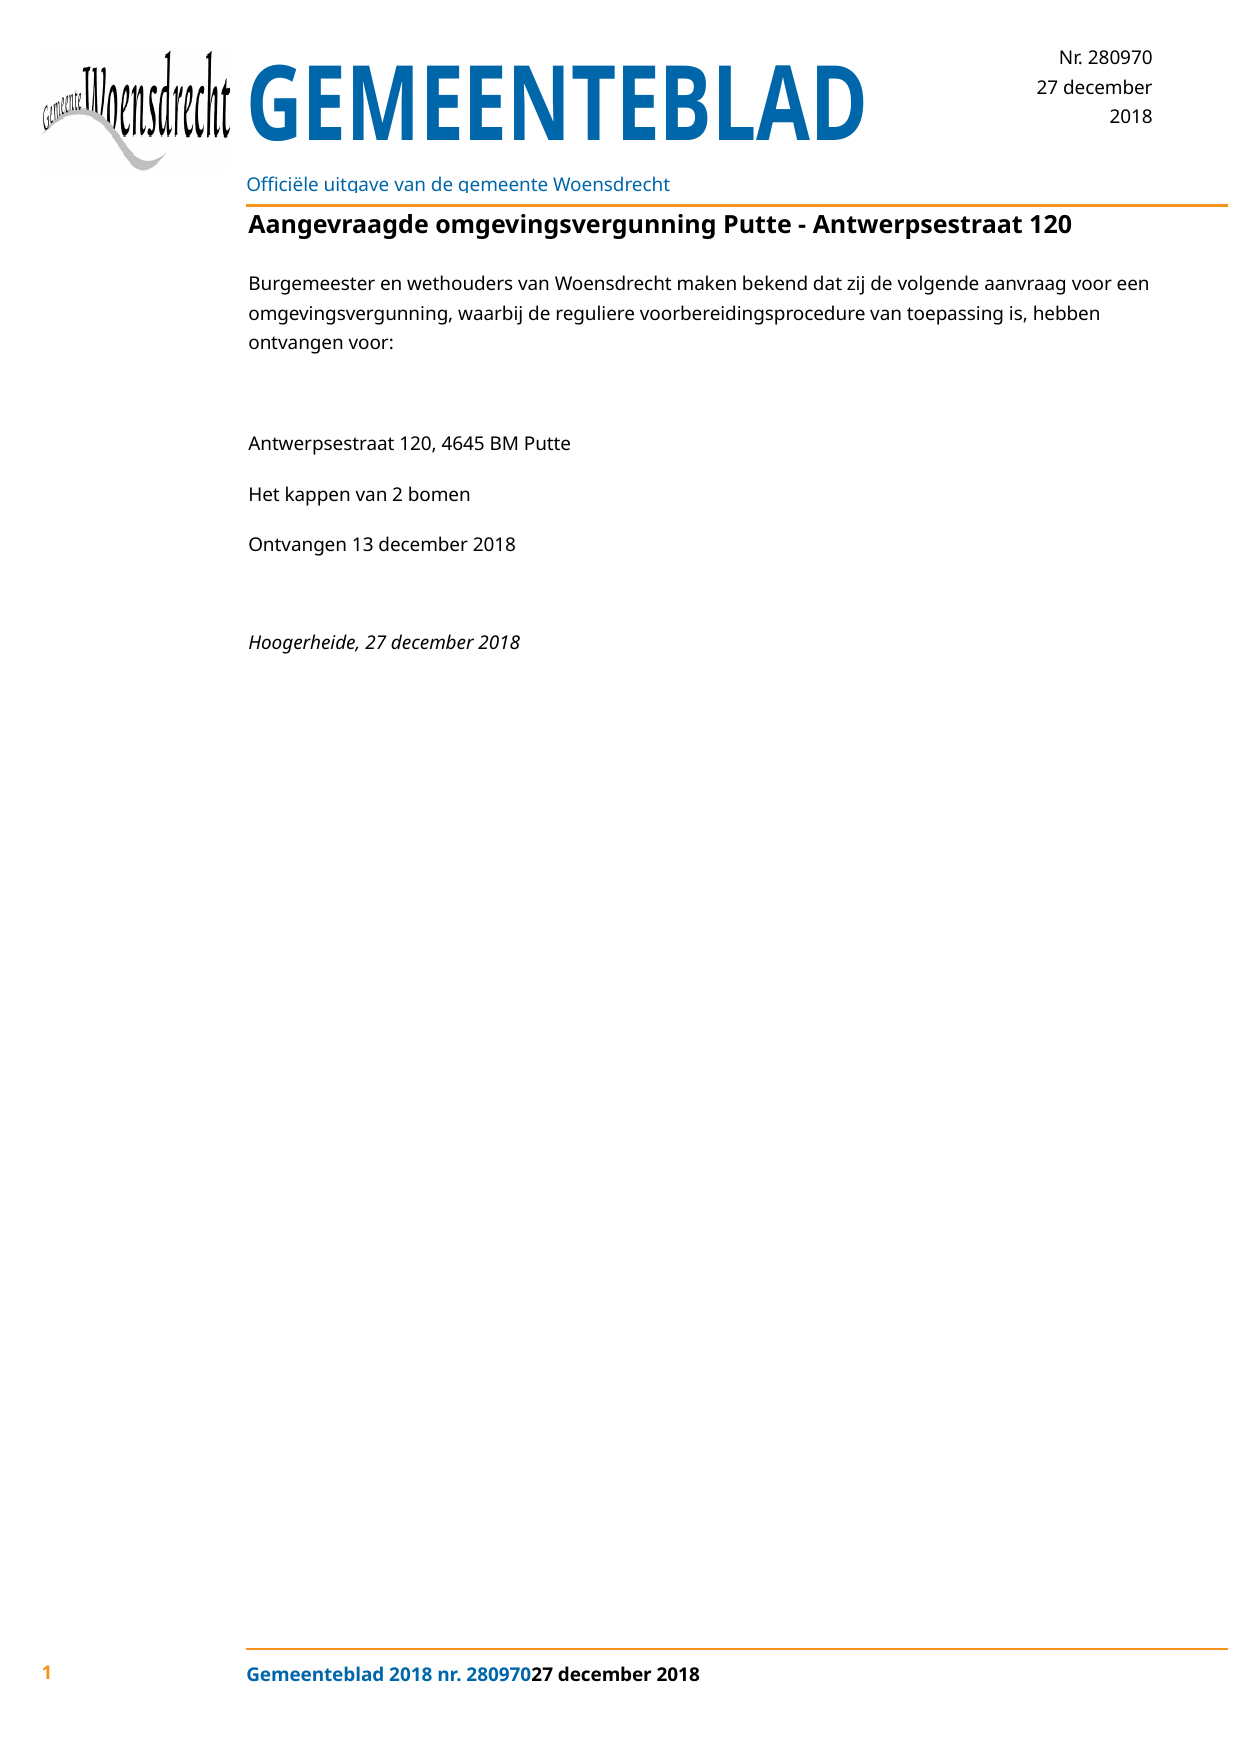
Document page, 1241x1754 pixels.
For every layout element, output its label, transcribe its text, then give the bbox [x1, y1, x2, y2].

text Het kappen van 2 bomen [248, 481, 1152, 506]
text Ontvangen 13 december 2018 [248, 531, 1152, 557]
text Aangevraagde omgevingsvergunning Putte - Antwerpsestraat 120 [248, 207, 1152, 241]
picture [41, 47, 231, 172]
text Burgemeester en wethouders van Woensdrecht maken bekend dat zij de volgende aanvraag voor een omgevingsvergunning, waarbij de reguliere voorbereidingsprocedure van toepassing is, hebben ontvangen voor: [248, 270, 1152, 355]
text Antwerpsestraat 120, 4645 BM Putte [248, 430, 1152, 456]
text Hoogerheide, 27 december 2018 [248, 629, 1152, 655]
